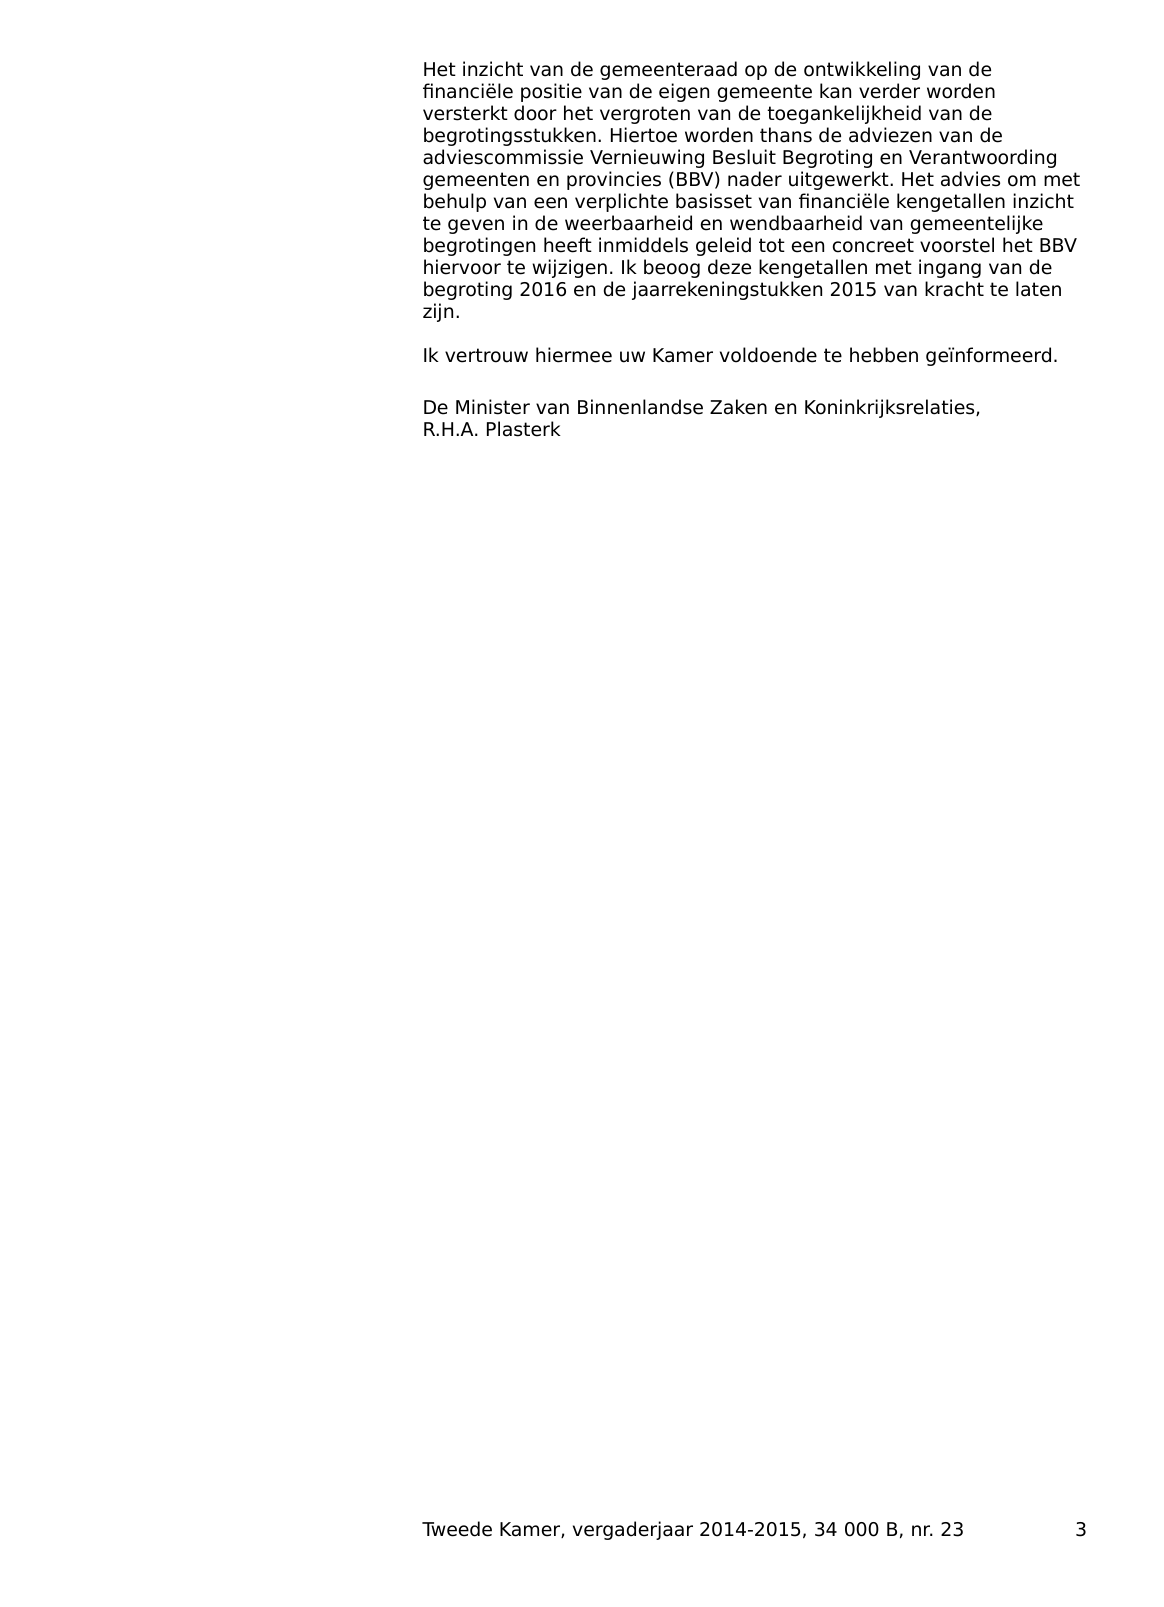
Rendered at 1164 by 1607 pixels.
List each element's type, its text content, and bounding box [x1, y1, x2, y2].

text De Minister van Binnenlandse Zaken en Koninkrijksrelaties, R.H.A. Plasterk [422, 397, 1087, 441]
text Het inzicht van de gemeenteraad op de ontwikkeling van de financiële positie van de eigen gemeente kan verder worden versterkt door het vergroten van de toegankelijkheid van de begrotingsstukken. Hiertoe worden thans de adviezen van de adviescommissie Vernieuwing Besluit Begroting en Verantwoording gemeenten en provincies (BBV) nader uitgewerkt. Het advies om met behulp van een verplichte basisset van financiële kengetallen inzicht te geven in de weerbaarheid en wendbaarheid van gemeentelijke begrotingen heeft inmiddels geleid tot een concreet voorstel het BBV hiervoor te wijzigen. Ik beoog deze kengetallen met ingang van de begroting 2016 en de jaarrekeningstukken 2015 van kracht te laten zijn. [422, 59, 1087, 323]
text Ik vertrouw hiermee uw Kamer voldoende te hebben geïnformeerd. [422, 345, 1087, 367]
